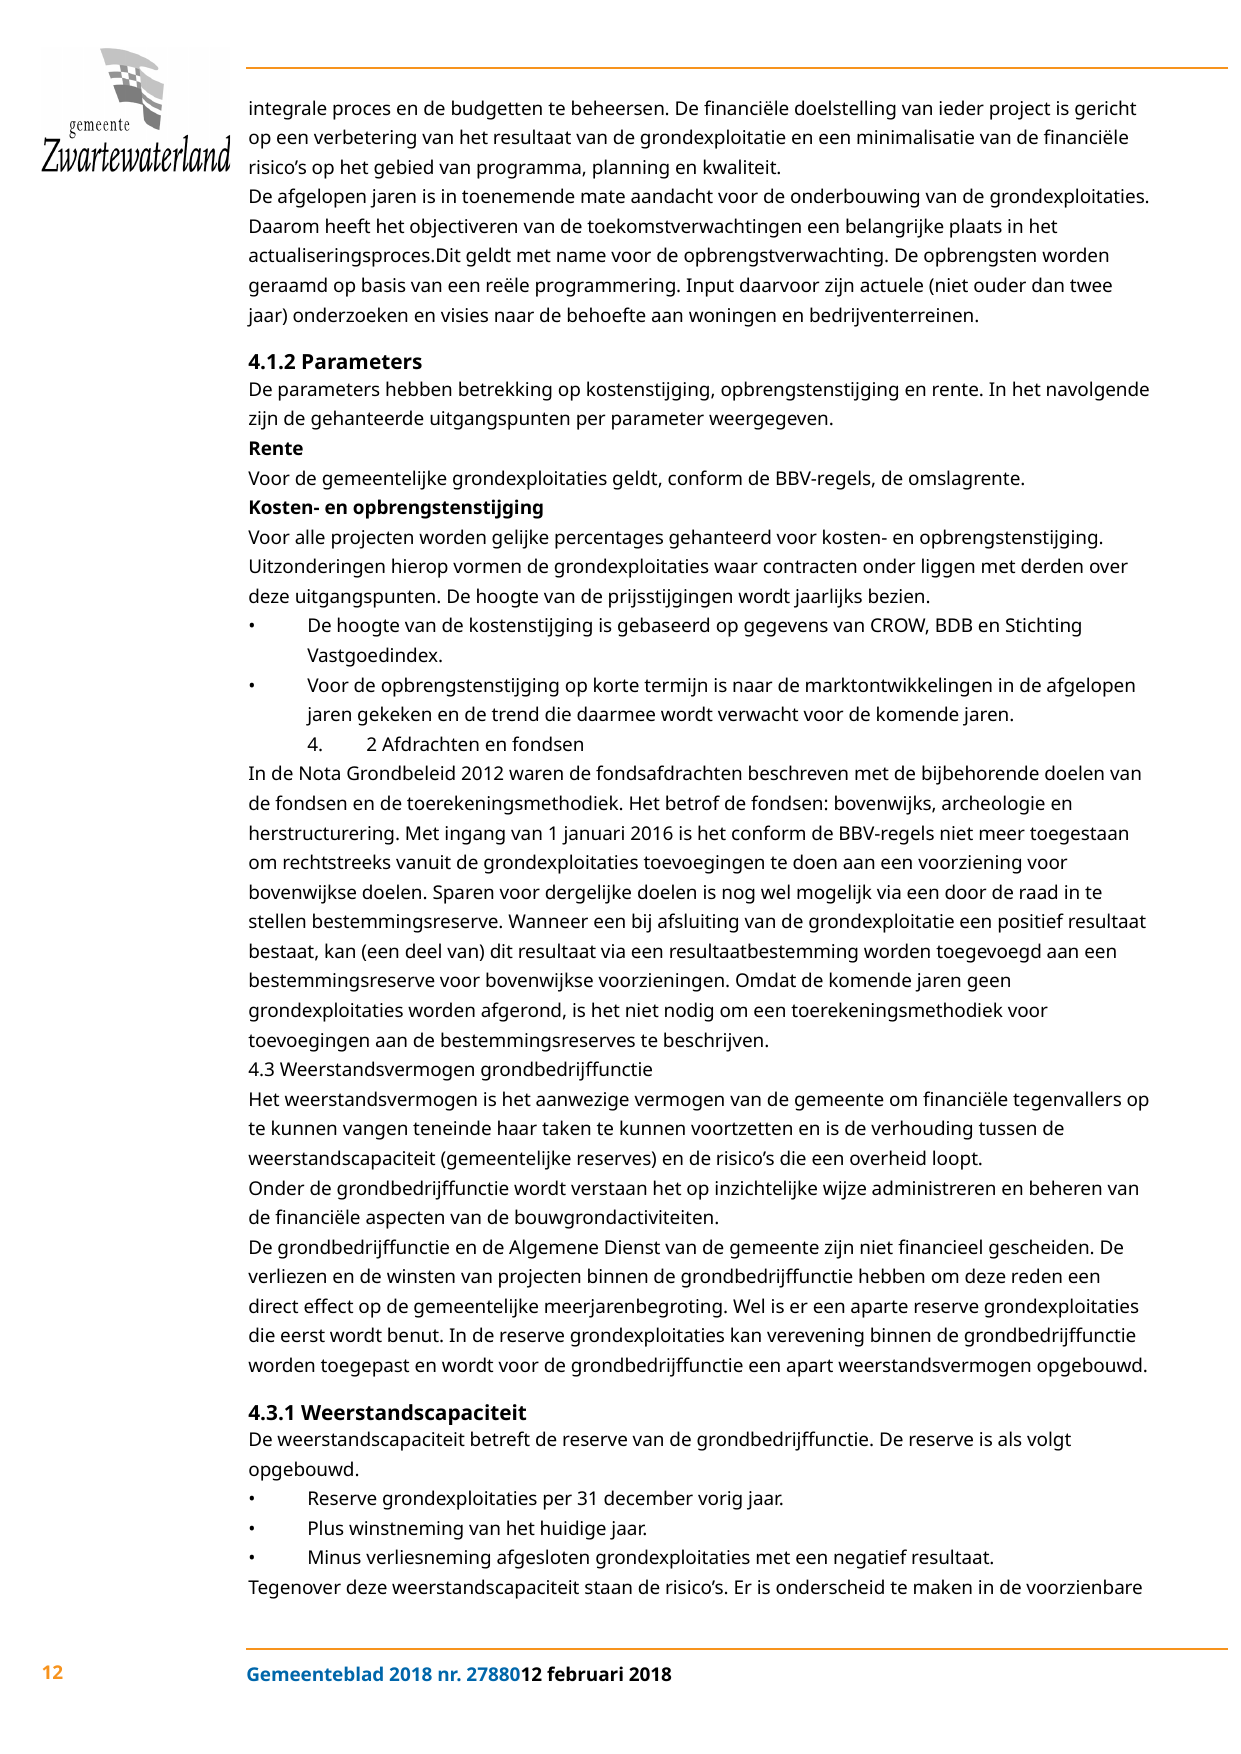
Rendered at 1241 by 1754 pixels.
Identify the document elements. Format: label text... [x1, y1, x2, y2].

list 2 Afdrachten en fondsen [307, 731, 1152, 757]
text De parameters hebben betrekking op kostenstijging, opbrengstenstijging en rente. In het navolgende zijn de gehanteerde uitgangspunten per parameter weergegeven. [248, 376, 1152, 431]
text De grondbedrijffunctie en de Algemene Dienst van de gemeente zijn niet financieel gescheiden. De verliezen en de winsten van projecten binnen de grondbedrijffunctie hebben om deze reden een direct effect op de gemeentelijke meerjarenbegroting. Wel is er een aparte reserve grondexploitaties die eerst wordt benut. In de reserve grondexploitaties kan verevening binnen de grondbedrijffunctie worden toegepast en wordt voor de grondbedrijffunctie een apart weerstandsvermogen opgebouwd. [248, 1234, 1152, 1378]
text De afgelopen jaren is in toenemende mate aandacht voor de onderbouwing van de grondexploitaties. Daarom heeft het objectiveren van de toekomstverwachtingen een belangrijke plaats in het actualiseringsproces.Dit geldt met name voor de opbrengstverwachting. De opbrengsten worden geraamd op basis van een reële programmering. Input daarvoor zijn actuele (niet ouder dan twee jaar) onderzoeken en visies naar de behoefte aan woningen en bedrijventerreinen. [248, 183, 1152, 328]
list Voor de opbrengstenstijging op korte termijn is naar de marktontwikkelingen in de afgelopen jaren gekeken en de trend die daarmee wordt verwacht voor de komende jaren. [248, 672, 1152, 727]
list De hoogte van de kostenstijging is gebaseerd op gegevens van CROW, BDB en Stichting Vastgoedindex. [248, 613, 1152, 668]
text Tegenover deze weerstandscapaciteit staan de risico’s. Er is onderscheid te maken in de voorzienbare [248, 1574, 1152, 1600]
list Minus verliesneming afgesloten grondexploitaties met een negatief resultaat. [248, 1544, 1152, 1570]
text De weerstandscapaciteit betreft de reserve van de grondbedrijffunctie. De reserve is als volgt opgebouwd. [248, 1426, 1152, 1482]
text Onder de grondbedrijffunctie wordt verstaan het op inzichtelijke wijze administreren en beheren van de financiële aspecten van de bouwgrondactiviteiten. [248, 1175, 1152, 1230]
text Het weerstandsvermogen is het aanwezige vermogen van de gemeente om financiële tegenvallers op te kunnen vangen teneinde haar taken te kunnen voortzetten en is de verhouding tussen de weerstandscapaciteit (gemeentelijke reserves) en de risico’s die een overheid loopt. [248, 1086, 1152, 1171]
list Plus winstneming van het huidige jaar. [248, 1515, 1152, 1541]
list Reserve grondexploitaties per 31 december vorig jaar. [248, 1485, 1152, 1511]
picture [41, 47, 231, 172]
text Rente [248, 435, 1152, 461]
text Voor de gemeentelijke grondexploitaties geldt, conform de BBV-regels, de omslagrente. [248, 465, 1152, 490]
text Voor alle projecten worden gelijke percentages gehanteerd voor kosten- en opbrengstenstijging. Uitzonderingen hierop vormen de grondexploitaties waar contracten onder liggen met derden over deze uitgangspunten. De hoogte van de prijsstijgingen wordt jaarlijks bezien. [248, 524, 1152, 609]
text Kosten- en opbrengstenstijging [248, 494, 1152, 520]
text 4.1.2 Parameters [248, 347, 1152, 376]
text integrale proces en de budgetten te beheersen. De financiële doelstelling van ieder project is gericht op een verbetering van het resultaat van de grondexploitatie en een minimalisatie van de financiële risico’s op het gebied van programma, planning en kwaliteit. [248, 95, 1152, 180]
text In de Nota Grondbeleid 2012 waren de fondsafdrachten beschreven met de bijbehorende doelen van de fondsen en de toerekeningsmethodiek. Het betrof de fondsen: bovenwijks, archeologie en herstructurering. Met ingang van 1 januari 2016 is het conform de BBV-regels niet meer toegestaan om rechtstreeks vanuit de grondexploitaties toevoegingen te doen aan een voorziening voor bovenwijkse doelen. Sparen voor dergelijke doelen is nog wel mogelijk via een door de raad in te stellen bestemmingsreserve. Wanneer een bij afsluiting van de grondexploitatie een positief resultaat bestaat, kan (een deel van) dit resultaat via een resultaatbestemming worden toegevoegd aan een bestemmingsreserve voor bovenwijkse voorzieningen. Omdat de komende jaren geen grondexploitaties worden afgerond, is het niet nodig om een toerekeningsmethodiek voor toevoegingen aan de bestemmingsreserves te beschrijven. [248, 761, 1152, 1052]
text 4.3.1 Weerstandscapaciteit [248, 1398, 1152, 1426]
text 4.3 Weerstandsvermogen grondbedrijffunctie [248, 1056, 1152, 1082]
